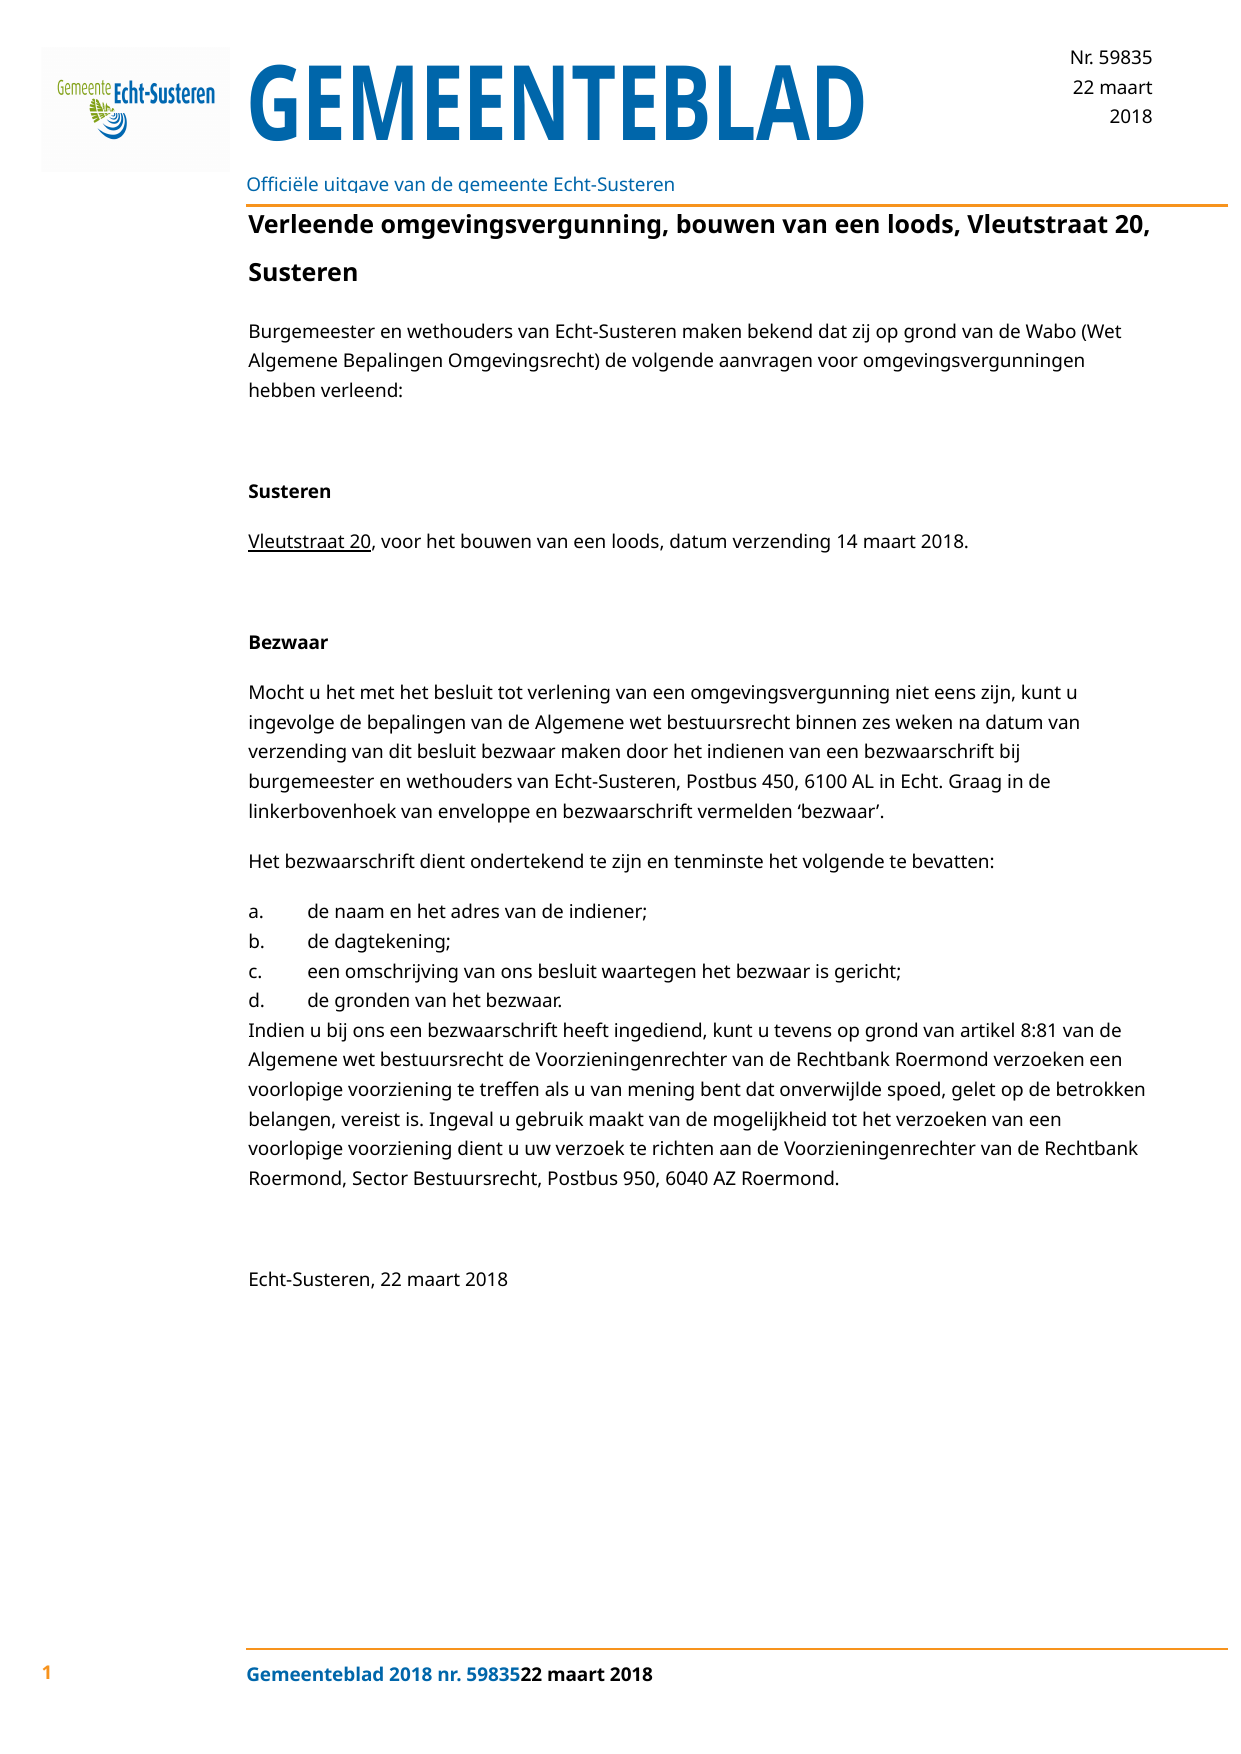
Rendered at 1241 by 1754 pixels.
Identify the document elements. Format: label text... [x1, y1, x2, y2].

text Echt-Susteren, 22 maart 2018 [248, 1266, 1152, 1292]
picture [41, 47, 231, 172]
text Bezwaar [248, 629, 1152, 655]
text Mocht u het met het besluit tot verlening van een omgevingsvergunning niet eens zijn, kunt u ingevolge de bepalingen van de Algemene wet bestuursrecht binnen zes weken na datum van verzending van dit besluit bezwaar maken door het indienen van een bezwaarschrift bij burgemeester en wethouders van Echt-Susteren, Postbus 450, 6100 AL in Echt. Graag in de linkerbovenhoek van enveloppe en bezwaarschrift vermelden ‘bezwaar’. [248, 679, 1152, 824]
list de naam en het adres van de indiener; [248, 899, 1152, 924]
list de gronden van het bezwaar. [248, 987, 1152, 1013]
text Susteren [248, 478, 1152, 504]
text Vleutstraat 20, voor het bouwen van een loods, datum verzending 14 maart 2018. [248, 528, 1152, 554]
list een omschrijving van ons besluit waartegen het bezwaar is gericht; [248, 958, 1152, 984]
text Burgemeester en wethouders van Echt-Susteren maken bekend dat zij op grond van de Wabo (Wet Algemene Bepalingen Omgevingsrecht) de volgende aanvragen voor omgevingsvergunningen hebben verleend: [248, 318, 1152, 403]
text Indien u bij ons een bezwaarschrift heeft ingediend, kunt u tevens op grond van artikel 8:81 van de Algemene wet bestuursrecht de Voorzieningenrechter van de Rechtbank Roermond verzoeken een voorlopige voorziening te treffen als u van mening bent dat onverwijlde spoed, gelet op de betrokken belangen, vereist is. Ingeval u gebruik maakt van de mogelijkheid tot het verzoeken van een voorlopige voorziening dient u uw verzoek te richten aan de Voorzieningenrechter van de Rechtbank Roermond, Sector Bestuursrecht, Postbus 950, 6040 AZ Roermond. [248, 1017, 1152, 1191]
text Het bezwaarschrift dient ondertekend te zijn en tenminste het volgende te bevatten: [248, 848, 1152, 874]
list de dagtekening; [248, 928, 1152, 954]
text Verleende omgevingsvergunning, bouwen van een loods, Vleutstraat 20, Susteren [248, 207, 1152, 288]
